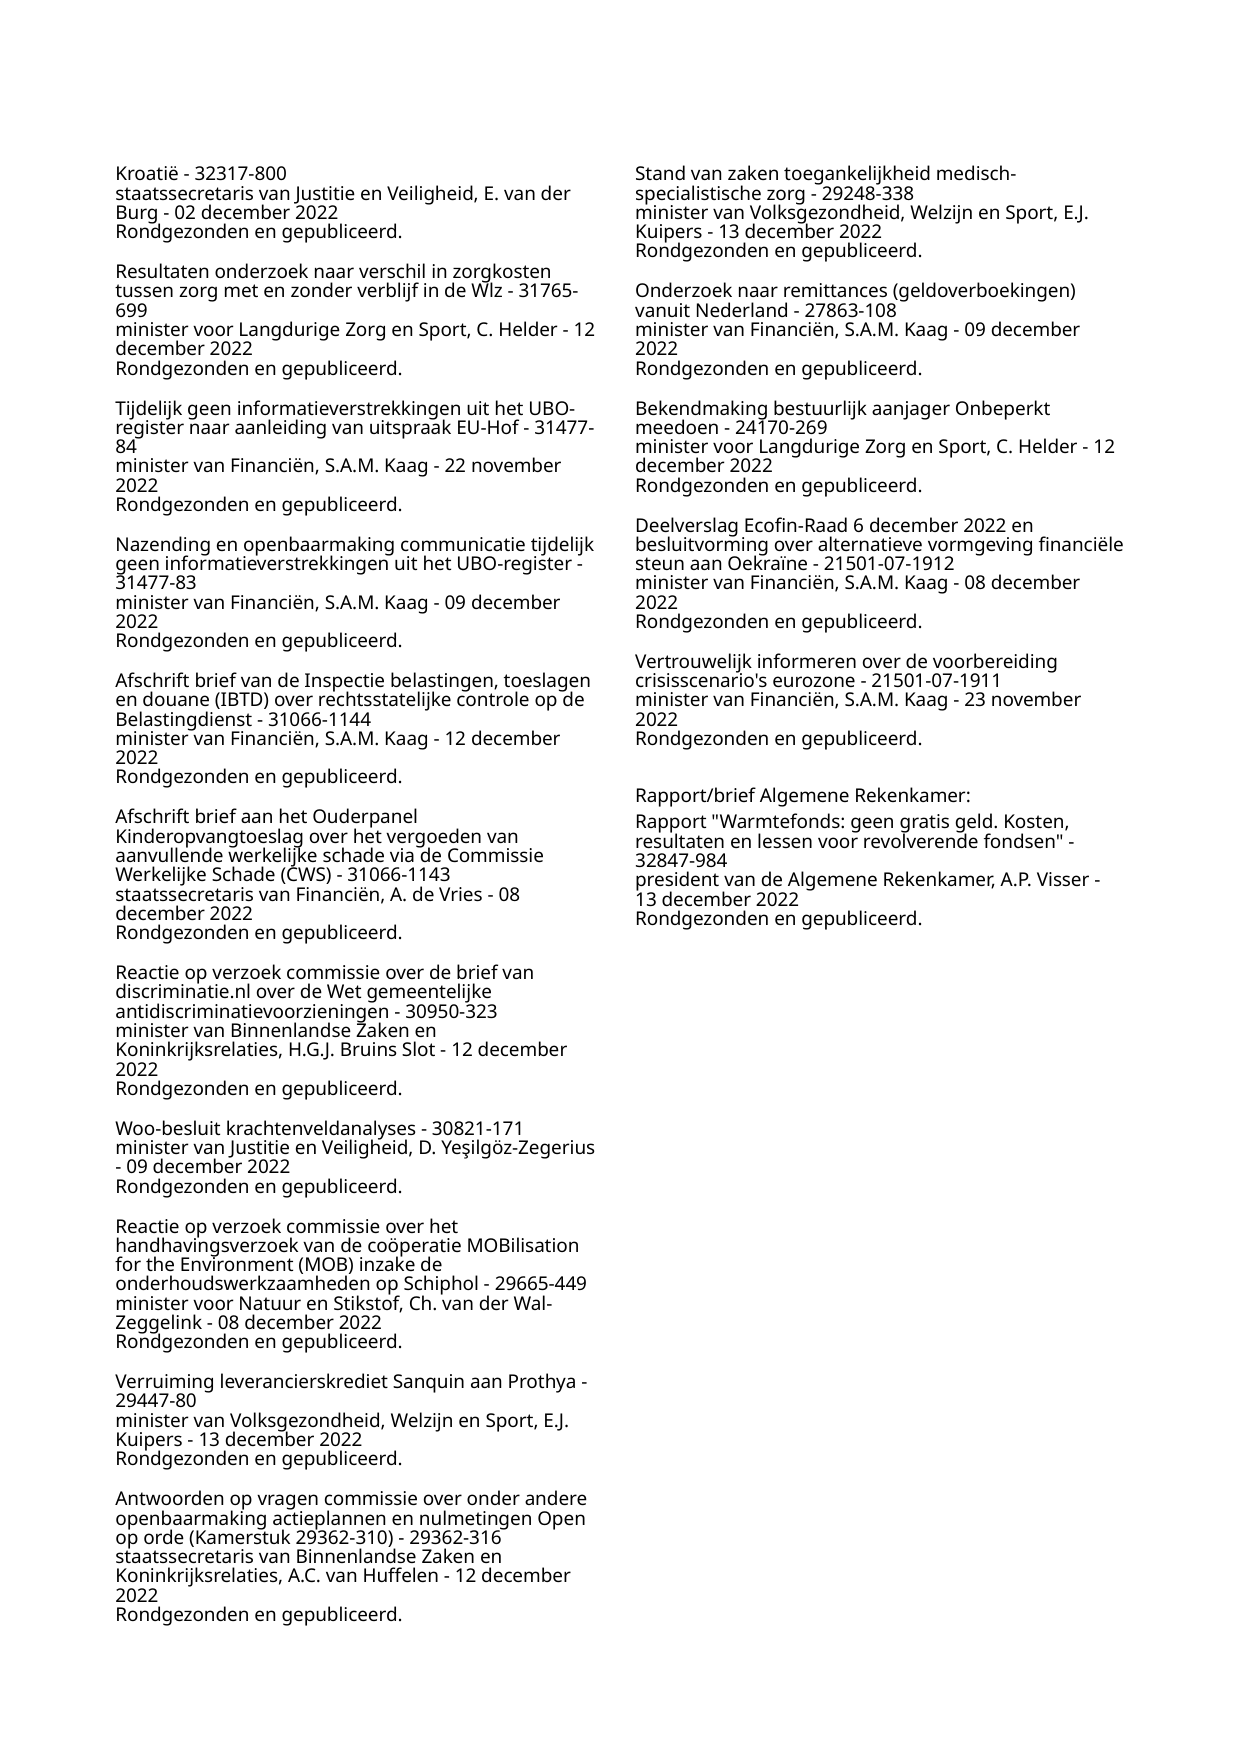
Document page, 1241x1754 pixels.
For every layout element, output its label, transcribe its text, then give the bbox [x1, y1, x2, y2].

text Rondgezonden en gepubliceerd. [115, 1333, 605, 1352]
text minister van Volksgezondheid, Welzijn en Sport, E.J. Kuipers - 13 december 2022 [635, 204, 1125, 242]
text staatssecretaris van Binnenlandse Zaken en Koninkrijksrelaties, A.C. van Huffelen - 12 december 2022 [115, 1548, 605, 1606]
text Afschrift brief aan het Ouderpanel Kinderopvangtoeslag over het vergoeden van aanvullende werkelijke schade via de Commissie Werkelijke Schade (CWS) - 31066-1143 [115, 808, 605, 886]
text Vertrouwelijk informeren over de voorbereiding crisisscenario's eurozone - 21501-07-1911 [635, 653, 1125, 691]
text Nazending en openbaarmaking communicatie tijdelijk geen informatieverstrekkingen uit het UBO-register - 31477-83 [115, 536, 605, 594]
text minister van Financiën, S.A.M. Kaag - 12 december 2022 [115, 730, 605, 768]
text minister van Financiën, S.A.M. Kaag - 08 december 2022 [635, 574, 1125, 613]
text Verruiming leverancierskrediet Sanquin aan Prothya - 29447-80 [115, 1373, 605, 1412]
text Reactie op verzoek commissie over het handhavingsverzoek van de coöperatie MOBilisation for the Environment (MOB) inzake de onderhoudswerkzaamheden op Schiphol - 29665-449 [115, 1218, 605, 1295]
text Rondgezonden en gepubliceerd. [115, 1178, 605, 1197]
text Reactie op verzoek commissie over de brief van discriminatie.nl over de Wet gemeentelijke antidiscriminatievoorzieningen - 30950-323 [115, 964, 605, 1022]
text Resultaten onderzoek naar verschil in zorgkosten tussen zorg met en zonder verblijf in de Wlz - 31765-699 [115, 263, 605, 321]
text Woo-besluit krachtenveldanalyses - 30821-171 [115, 1120, 605, 1139]
text Rondgezonden en gepubliceerd. [635, 730, 1125, 749]
text Deelverslag Ecofin-Raad 6 december 2022 en besluitvorming over alternatieve vormgeving financiële steun aan Oekraïne - 21501-07-1912 [635, 517, 1125, 574]
text minister voor Langdurige Zorg en Sport, C. Helder - 12 december 2022 [635, 438, 1125, 477]
text Rondgezonden en gepubliceerd. [115, 632, 605, 651]
text Antwoorden op vragen commissie over onder andere openbaarmaking actieplannen en nulmetingen Open op orde (Kamerstuk 29362-310) - 29362-316 [115, 1490, 605, 1548]
text Rondgezonden en gepubliceerd. [115, 496, 605, 515]
text Rondgezonden en gepubliceerd. [115, 359, 605, 379]
text Rondgezonden en gepubliceerd. [635, 242, 1125, 262]
text Rondgezonden en gepubliceerd. [115, 1450, 605, 1469]
text president van de Algemene Rekenkamer, A.P. Visser - 13 december 2022 [635, 871, 1125, 910]
text Rondgezonden en gepubliceerd. [115, 768, 605, 788]
text minister van Binnenlandse Zaken en Koninkrijksrelaties, H.G.J. Bruins Slot - 12 december 2022 [115, 1022, 605, 1080]
text Rondgezonden en gepubliceerd. [115, 223, 605, 242]
text minister van Financiën, S.A.M. Kaag - 09 december 2022 [635, 321, 1125, 359]
text Tijdelijk geen informatieverstrekkingen uit het UBO-register naar aanleiding van uitspraak EU-Hof - 31477-84 [115, 399, 605, 457]
text Rondgezonden en gepubliceerd. [115, 1606, 605, 1625]
text Rondgezonden en gepubliceerd. [635, 613, 1125, 632]
text Rondgezonden en gepubliceerd. [635, 477, 1125, 496]
text minister van Justitie en Veiligheid, D. Yeşilgöz-Zegerius - 09 december 2022 [115, 1139, 605, 1178]
text minister van Financiën, S.A.M. Kaag - 23 november 2022 [635, 691, 1125, 730]
text Stand van zaken toegankelijkheid medisch-specialistische zorg - 29248-338 [635, 165, 1125, 204]
text Afschrift brief van de Inspectie belastingen, toeslagen en douane (IBTD) over rechtsstatelijke controle op de Belastingdienst - 31066-1144 [115, 672, 605, 730]
text staatssecretaris van Justitie en Veiligheid, E. van der Burg - 02 december 2022 [115, 184, 605, 223]
text Onderzoek naar remittances (geldoverboekingen) vanuit Nederland - 27863-108 [635, 282, 1125, 321]
text staatssecretaris van Financiën, A. de Vries - 08 december 2022 [115, 886, 605, 924]
text Rondgezonden en gepubliceerd. [635, 359, 1125, 379]
text minister van Volksgezondheid, Welzijn en Sport, E.J. Kuipers - 13 december 2022 [115, 1412, 605, 1450]
text minister van Financiën, S.A.M. Kaag - 09 december 2022 [115, 594, 605, 632]
text minister voor Langdurige Zorg en Sport, C. Helder - 12 december 2022 [115, 321, 605, 359]
text Rondgezonden en gepubliceerd. [115, 1080, 605, 1099]
text Rondgezonden en gepubliceerd. [115, 924, 605, 943]
text Rapport/brief Algemene Rekenkamer: [635, 782, 1125, 807]
text Bekendmaking bestuurlijk aanjager Onbeperkt meedoen - 24170-269 [635, 399, 1125, 438]
text Rondgezonden en gepubliceerd. [635, 910, 1125, 929]
text Kroatië - 32317-800 [115, 165, 605, 184]
text minister voor Natuur en Stikstof, Ch. van der Wal-Zeggelink - 08 december 2022 [115, 1295, 605, 1333]
text minister van Financiën, S.A.M. Kaag - 22 november 2022 [115, 457, 605, 496]
text Rapport "Warmtefonds: geen gratis geld. Kosten, resultaten en lessen voor revolverende fondsen" - 32847-984 [635, 813, 1125, 871]
